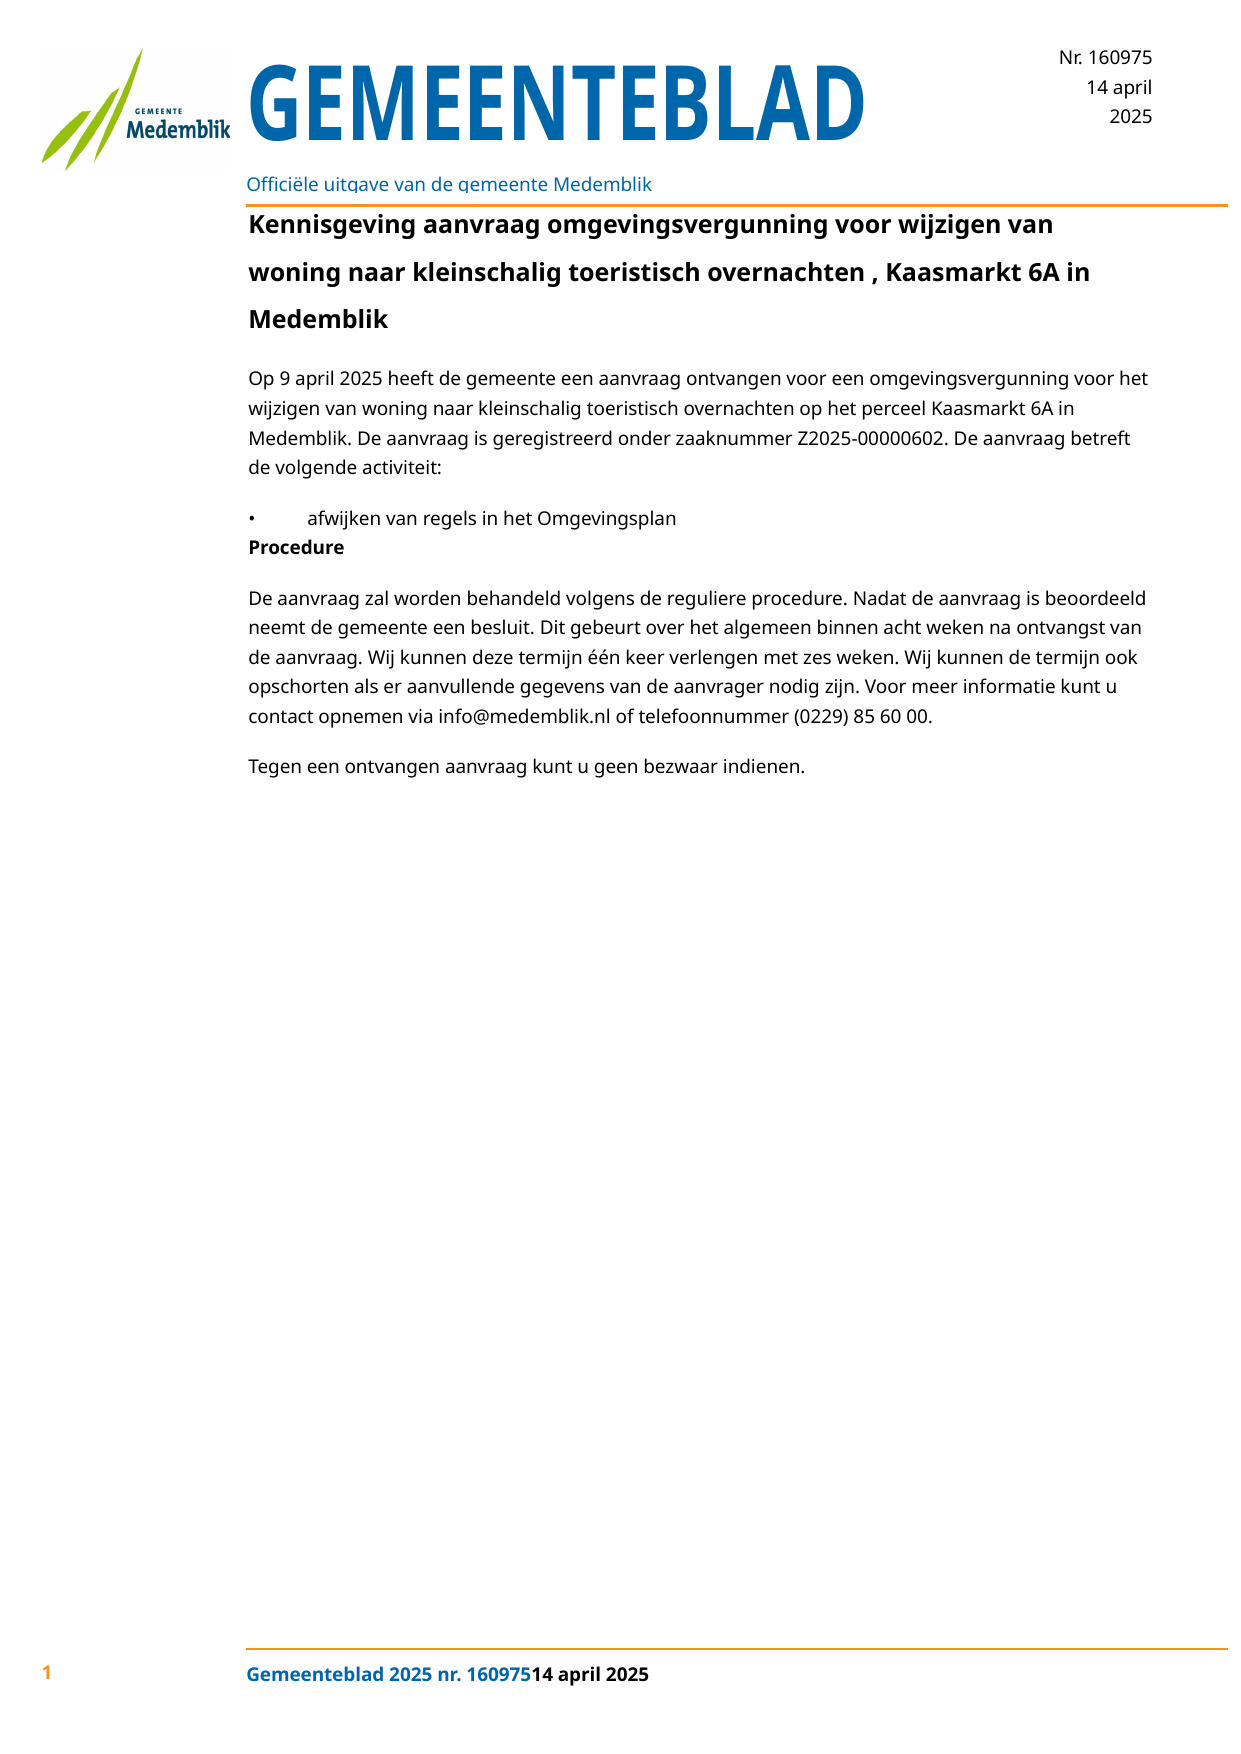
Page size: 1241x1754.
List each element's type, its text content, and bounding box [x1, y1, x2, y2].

list afwijken van regels in het Omgevingsplan [248, 505, 1152, 530]
picture [41, 47, 231, 172]
text Kennisgeving aanvraag omgevingsvergunning voor wijzigen van woning naar kleinschalig toeristisch overnachten , Kaasmarkt 6A in Medemblik [248, 207, 1152, 336]
text Procedure [248, 534, 1152, 560]
text De aanvraag zal worden behandeld volgens de reguliere procedure. Nadat de aanvraag is beoordeeld neemt de gemeente een besluit. Dit gebeurt over het algemeen binnen acht weken na ontvangst van de aanvraag. Wij kunnen deze termijn één keer verlengen met zes weken. Wij kunnen de termijn ook opschorten als er aanvullende gegevens van de aanvrager nodig zijn. Voor meer informatie kunt u contact opnemen via info@medemblik.nl of telefoonnummer (0229) 85 60 00. [248, 585, 1152, 729]
text Op 9 april 2025 heeft de gemeente een aanvraag ontvangen voor een omgevingsvergunning voor het wijzigen van woning naar kleinschalig toeristisch overnachten op het perceel Kaasmarkt 6A in Medemblik. De aanvraag is geregistreerd onder zaaknummer Z2025-00000602. De aanvraag betreft de volgende activiteit: [248, 366, 1152, 480]
text Tegen een ontvangen aanvraag kunt u geen bezwaar indienen. [248, 753, 1152, 779]
